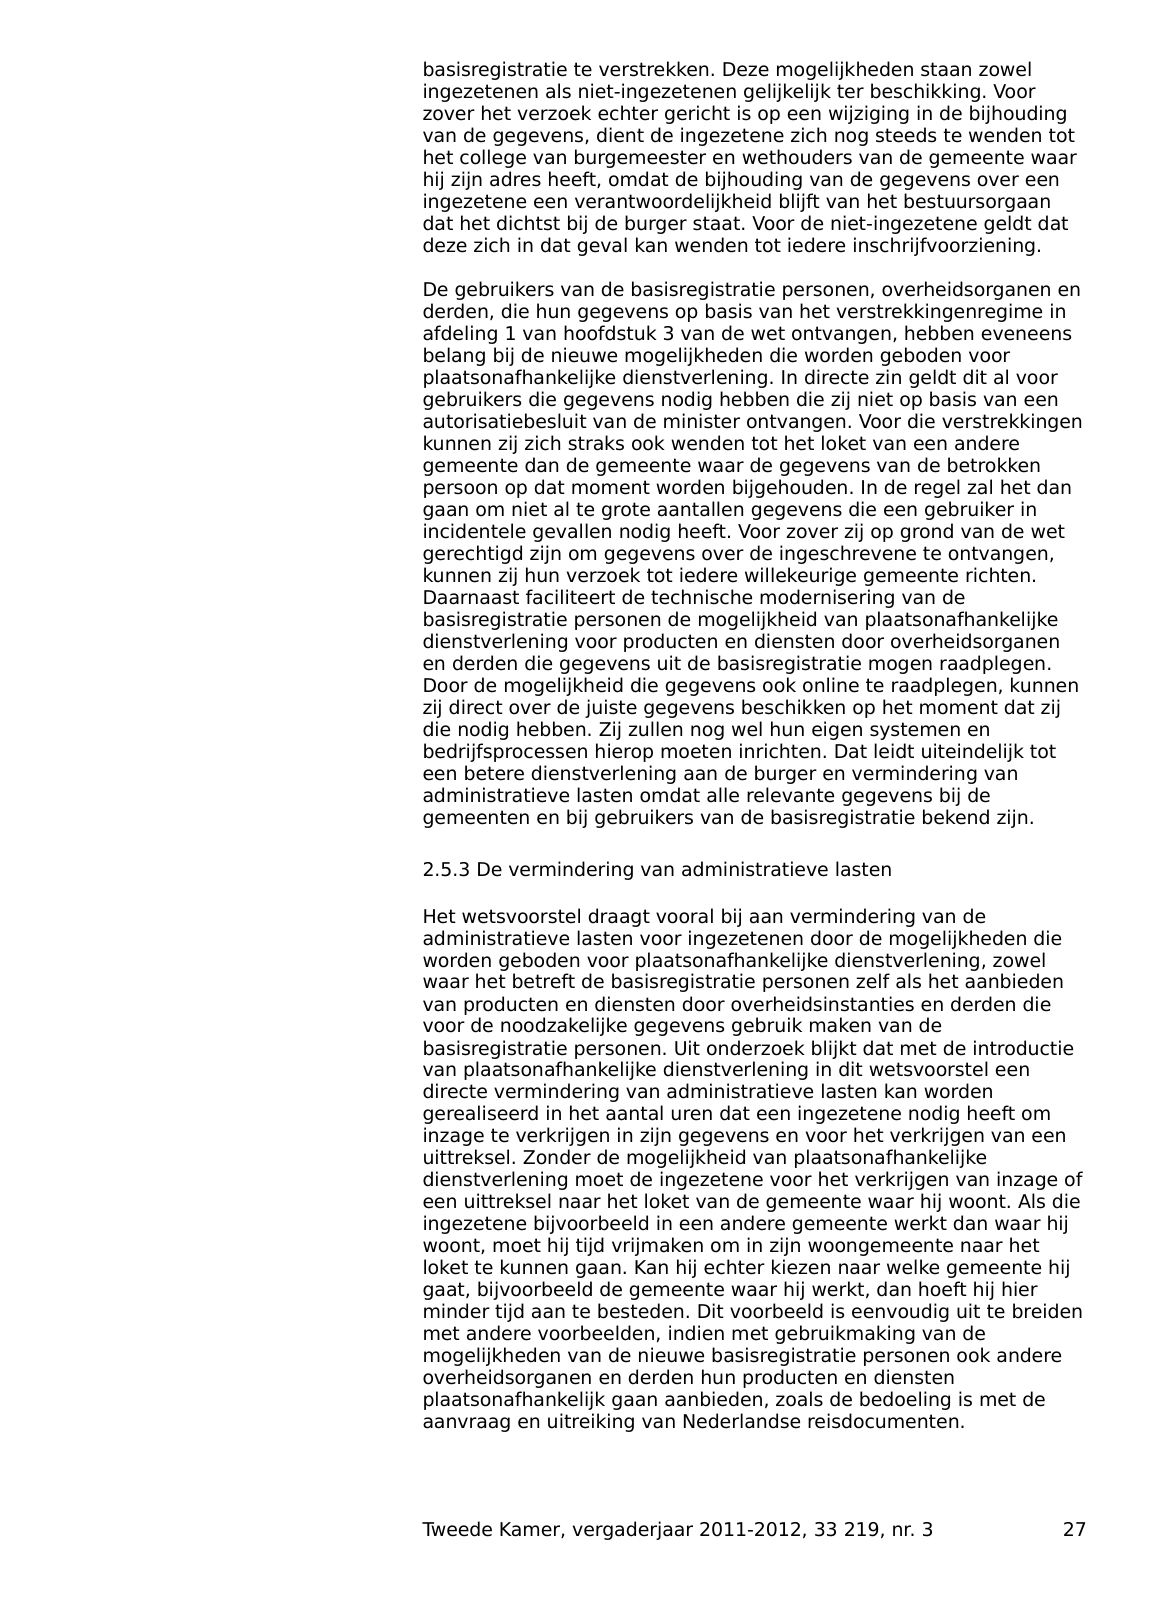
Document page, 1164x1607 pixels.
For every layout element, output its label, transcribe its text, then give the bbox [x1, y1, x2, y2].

text basisregistratie te verstrekken. Deze mogelijkheden staan zowel ingezetenen als niet-ingezetenen gelijkelijk ter beschikking. Voor zover het verzoek echter gericht is op een wijziging in de bijhouding van de gegevens, dient de ingezetene zich nog steeds te wenden tot het college van burgemeester en wethouders van de gemeente waar hij zijn adres heeft, omdat de bijhouding van de gegevens over een ingezetene een verantwoordelijkheid blijft van het bestuursorgaan dat het dichtst bij de burger staat. Voor de niet-ingezetene geldt dat deze zich in dat geval kan wenden tot iedere inschrijfvoorziening. [422, 59, 1087, 257]
text Het wetsvoorstel draagt vooral bij aan vermindering van de administratieve lasten voor ingezetenen door de mogelijkheden die worden geboden voor plaatsonafhankelijke dienstverlening, zowel waar het betreft de basisregistratie personen zelf als het aanbieden van producten en diensten door overheidsinstanties en derden die voor de noodzakelijke gegevens gebruik maken van de basisregistratie personen. Uit onderzoek blijkt dat met de introductie van plaatsonafhankelijke dienstverlening in dit wetsvoorstel een directe vermindering van administratieve lasten kan worden gerealiseerd in het aantal uren dat een ingezetene nodig heeft om inzage te verkrijgen in zijn gegevens en voor het verkrijgen van een uittreksel. Zonder de mogelijkheid van plaatsonafhankelijke dienstverlening moet de ingezetene voor het verkrijgen van inzage of een uittreksel naar het loket van de gemeente waar hij woont. Als die ingezetene bijvoorbeeld in een andere gemeente werkt dan waar hij woont, moet hij tijd vrijmaken om in zijn woongemeente naar het loket te kunnen gaan. Kan hij echter kiezen naar welke gemeente hij gaat, bijvoorbeeld de gemeente waar hij werkt, dan hoeft hij hier minder tijd aan te besteden. Dit voorbeeld is eenvoudig uit te breiden met andere voorbeelden, indien met gebruikmaking van de mogelijkheden van de nieuwe basisregistratie personen ook andere overheidsorganen en derden hun producten en diensten plaatsonafhankelijk gaan aanbieden, zoals de bedoeling is met de aanvraag en uitreiking van Nederlandse reisdocumenten. [422, 906, 1087, 1433]
text De gebruikers van de basisregistratie personen, overheidsorganen en derden, die hun gegevens op basis van het verstrekkingenregime in afdeling 1 van hoofdstuk 3 van de wet ontvangen, hebben eveneens belang bij de nieuwe mogelijkheden die worden geboden voor plaatsonafhankelijke dienstverlening. In directe zin geldt dit al voor gebruikers die gegevens nodig hebben die zij niet op basis van een autorisatiebesluit van de minister ontvangen. Voor die verstrekkingen kunnen zij zich straks ook wenden tot het loket van een andere gemeente dan de gemeente waar de gegevens van de betrokken persoon op dat moment worden bijgehouden. In de regel zal het dan gaan om niet al te grote aantallen gegevens die een gebruiker in incidentele gevallen nodig heeft. Voor zover zij op grond van de wet gerechtigd zijn om gegevens over de ingeschrevene te ontvangen, kunnen zij hun verzoek tot iedere willekeurige gemeente richten. [422, 279, 1087, 587]
text Daarnaast faciliteert de technische modernisering van de basisregistratie personen de mogelijkheid van plaatsonafhankelijke dienstverlening voor producten en diensten door overheidsorganen en derden die gegevens uit de basisregistratie mogen raadplegen. Door de mogelijkheid die gegevens ook online te raadplegen, kunnen zij direct over de juiste gegevens beschikken op het moment dat zij die nodig hebben. Zij zullen nog wel hun eigen systemen en bedrijfsprocessen hierop moeten inrichten. Dat leidt uiteindelijk tot een betere dienstverlening aan de burger en vermindering van administratieve lasten omdat alle relevante gegevens bij de gemeenten en bij gebruikers van de basisregistratie bekend zijn. [422, 587, 1087, 828]
subtitle 2.5.3 De vermindering van administratieve lasten [422, 858, 1087, 881]
